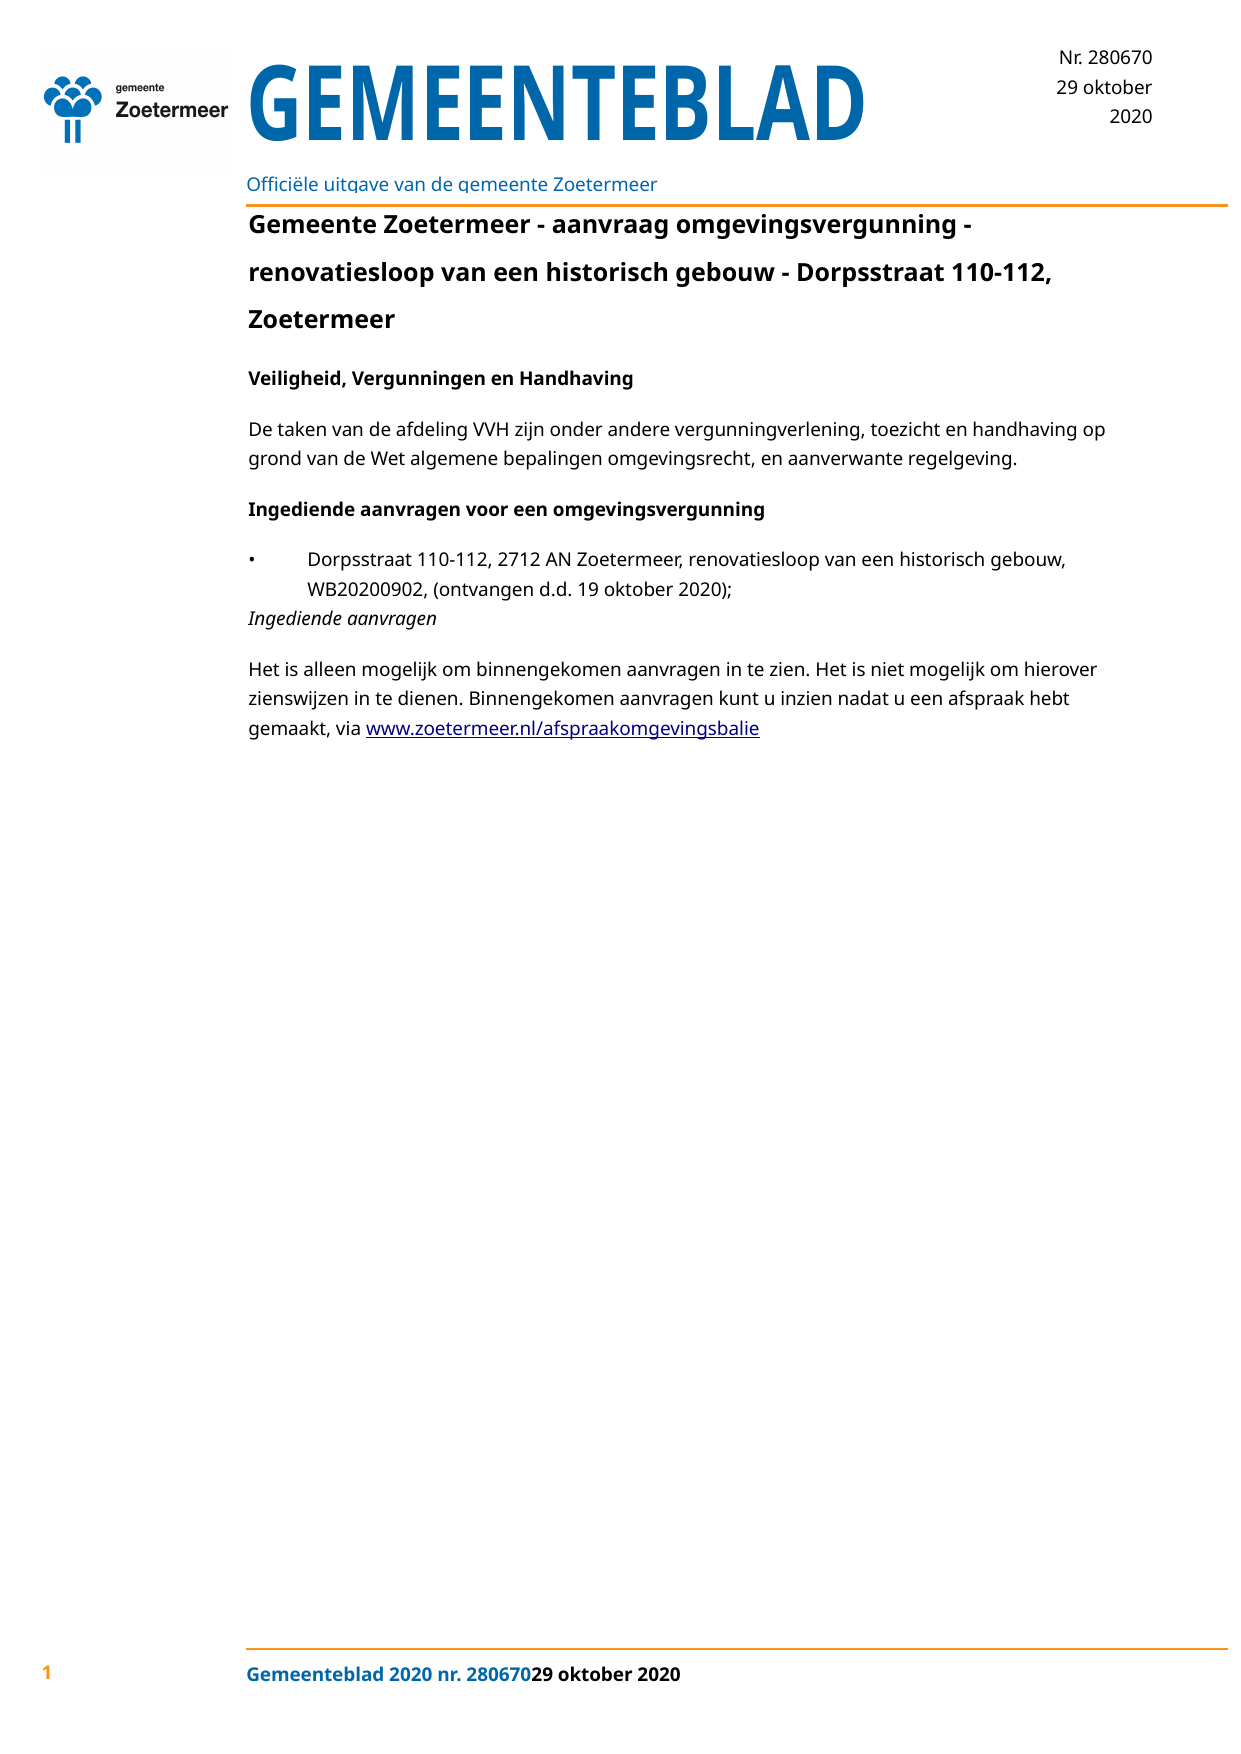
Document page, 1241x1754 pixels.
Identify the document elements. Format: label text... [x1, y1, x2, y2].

text Veiligheid, Vergunningen en Handhaving [248, 366, 1152, 391]
text Ingediende aanvragen voor een omgevingsvergunning [248, 496, 1152, 522]
text Het is alleen mogelijk om binnengekomen aanvragen in te zien. Het is niet mogelijk om hierover zienswijzen in te dienen. Binnengekomen aanvragen kunt u inzien nadat u een afspraak hebt gemaakt, via www.zoetermeer.nl/afspraakomgevingsbalie [248, 656, 1152, 741]
text De taken van de afdeling VVH zijn onder andere vergunningverlening, toezicht en handhaving op grond van de Wet algemene bepalingen omgevingsrecht, en aanverwante regelgeving. [248, 416, 1152, 471]
list Dorpsstraat 110-112, 2712 AN Zoetermeer, renovatiesloop van een historisch gebouw, WB20200902, (ontvangen d.d. 19 oktober 2020); [248, 546, 1152, 602]
text Gemeente Zoetermeer - aanvraag omgevingsvergunning - renovatiesloop van een historisch gebouw - Dorpsstraat 110-112, Zoetermeer [248, 207, 1152, 336]
picture [41, 47, 231, 172]
text Ingediende aanvragen [248, 606, 1152, 631]
